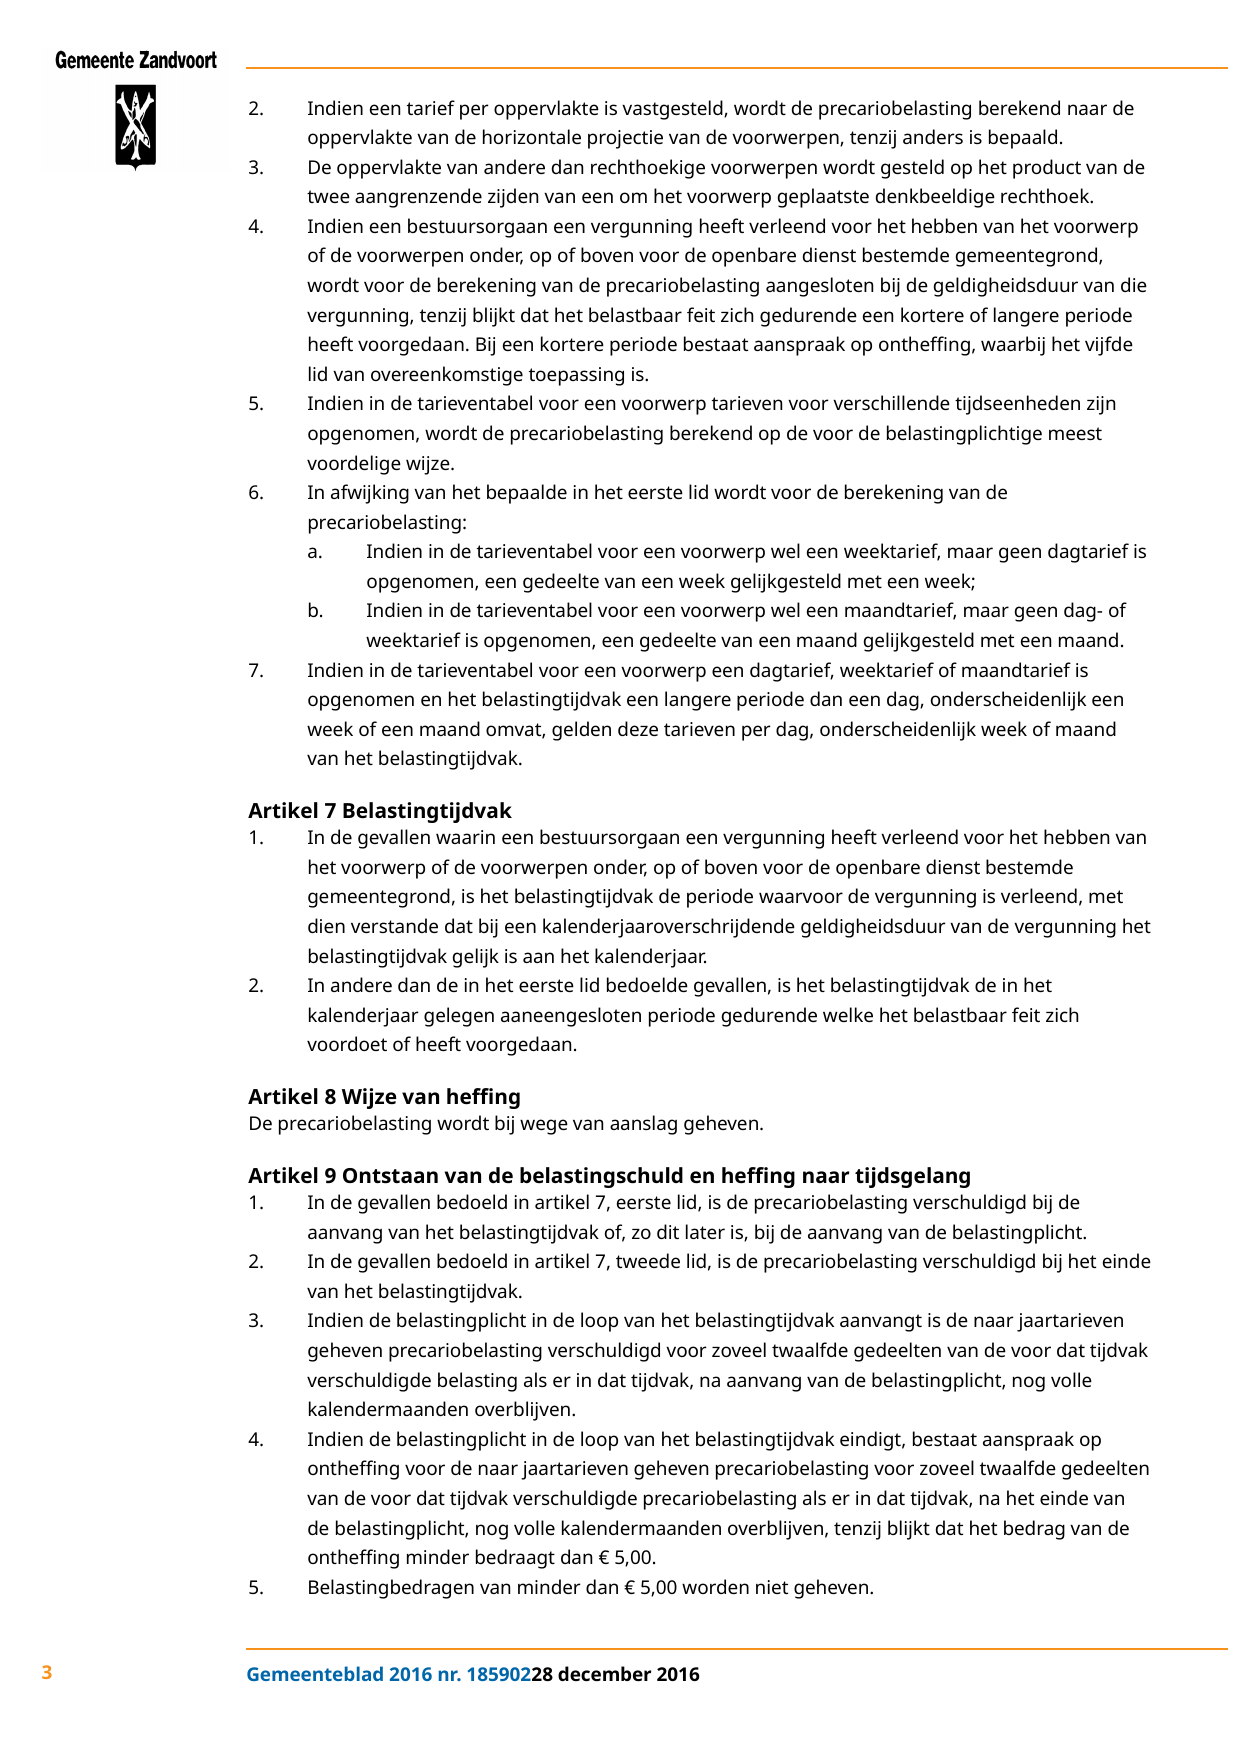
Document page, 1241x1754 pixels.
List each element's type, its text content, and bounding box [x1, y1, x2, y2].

list Indien in de tarieventabel voor een voorwerp wel een weektarief, maar geen dagtarief is opgenomen, een gedeelte van een week gelijkgesteld met een week; [307, 538, 1152, 594]
list Indien in de tarieventabel voor een voorwerp wel een maandtarief, maar geen dag- of weektarief is opgenomen, een gedeelte van een maand gelijkgesteld met een maand. [307, 598, 1152, 653]
list Indien een bestuursorgaan een vergunning heeft verleend voor het hebben van het voorwerp of de voorwerpen onder, op of boven voor de openbare dienst bestemde gemeentegrond, wordt voor de berekening van de precariobelasting aangesloten bij de geldigheidsduur van die vergunning, tenzij blijkt dat het belastbaar feit zich gedurende een kortere of langere periode heeft voorgedaan. Bij een kortere periode bestaat aanspraak op ontheffing, waarbij het vijfde lid van overeenkomstige toepassing is. [248, 213, 1152, 387]
text Artikel 9 Ontstaan van de belastingschuld en heffing naar tijdsgelang [248, 1161, 1152, 1189]
list Indien een tarief per oppervlakte is vastgesteld, wordt de precariobelasting berekend naar de oppervlakte van de horizontale projectie van de voorwerpen, tenzij anders is bepaald. [248, 95, 1152, 150]
list In afwijking van het bepaalde in het eerste lid wordt voor de berekening van de precariobelasting: [248, 479, 1152, 535]
picture [41, 47, 231, 172]
list In de gevallen waarin een bestuursorgaan een vergunning heeft verleend voor het hebben van het voorwerp of de voorwerpen onder, op of boven voor de openbare dienst bestemde gemeentegrond, is het belastingtijdvak de periode waarvoor de vergunning is verleend, met dien verstande dat bij een kalenderjaaroverschrijdende geldigheidsduur van de vergunning het belastingtijdvak gelijk is aan het kalenderjaar. [248, 824, 1152, 968]
list Indien in de tarieventabel voor een voorwerp een dagtarief, weektarief of maandtarief is opgenomen en het belastingtijdvak een langere periode dan een dag, onderscheidenlijk een week of een maand omvat, gelden deze tarieven per dag, onderscheidenlijk week of maand van het belastingtijdvak. [248, 657, 1152, 771]
list Belastingbedragen van minder dan € 5,00 worden niet geheven. [248, 1574, 1152, 1599]
list In de gevallen bedoeld in artikel 7, tweede lid, is de precariobelasting verschuldigd bij het einde van het belastingtijdvak. [248, 1248, 1152, 1304]
text Artikel 8 Wijze van heffing [248, 1082, 1152, 1110]
text Artikel 7 Belastingtijdvak [248, 796, 1152, 824]
list Indien de belastingplicht in de loop van het belastingtijdvak eindigt, bestaat aanspraak op ontheffing voor de naar jaartarieven geheven precariobelasting voor zoveel twaalfde gedeelten van de voor dat tijdvak verschuldigde precariobelasting als er in dat tijdvak, na het einde van de belastingplicht, nog volle kalendermaanden overblijven, tenzij blijkt dat het bedrag van de ontheffing minder bedraagt dan € 5,00. [248, 1426, 1152, 1570]
list Indien in de tarieventabel voor een voorwerp tarieven voor verschillende tijdseenheden zijn opgenomen, wordt de precariobelasting berekend op de voor de belastingplichtige meest voordelige wijze. [248, 391, 1152, 476]
list Indien de belastingplicht in de loop van het belastingtijdvak aanvangt is de naar jaartarieven geheven precariobelasting verschuldigd voor zoveel twaalfde gedeelten van de voor dat tijdvak verschuldigde belasting als er in dat tijdvak, na aanvang van de belastingplicht, nog volle kalendermaanden overblijven. [248, 1308, 1152, 1422]
list In andere dan de in het eerste lid bedoelde gevallen, is het belastingtijdvak de in het kalenderjaar gelegen aaneengesloten periode gedurende welke het belastbaar feit zich voordoet of heeft voorgedaan. [248, 972, 1152, 1057]
list In de gevallen bedoeld in artikel 7, eerste lid, is de precariobelasting verschuldigd bij de aanvang van het belastingtijdvak of, zo dit later is, bij de aanvang van de belastingplicht. [248, 1189, 1152, 1244]
text De precariobelasting wordt bij wege van aanslag geheven. [248, 1110, 1152, 1136]
list De oppervlakte van andere dan rechthoekige voorwerpen wordt gesteld op het product van de twee aangrenzende zijden van een om het voorwerp geplaatste denkbeeldige rechthoek. [248, 154, 1152, 209]
